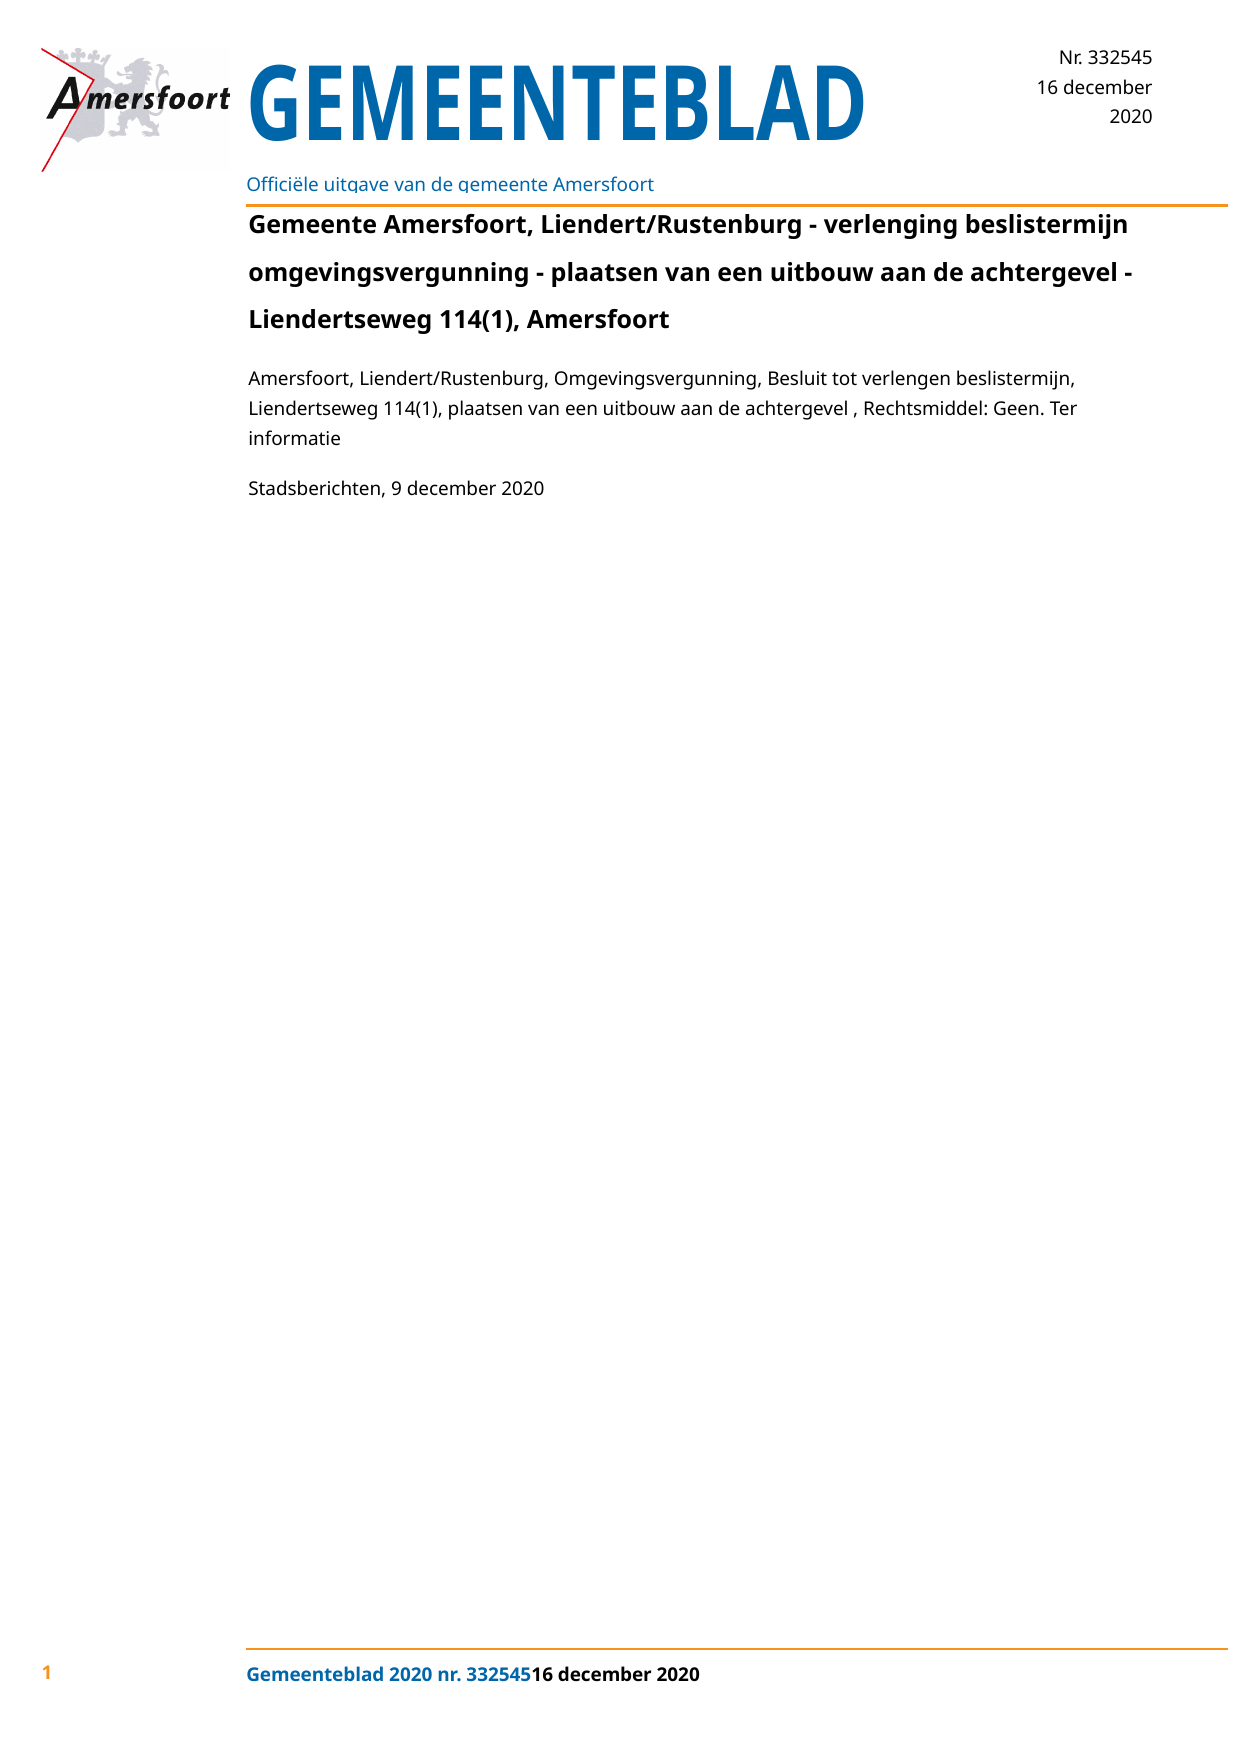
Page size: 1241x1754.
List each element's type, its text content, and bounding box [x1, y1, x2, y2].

text Amersfoort, Liendert/Rustenburg, Omgevingsvergunning, Besluit tot verlengen beslistermijn, Liendertseweg 114(1), plaatsen van een uitbouw aan de achtergevel , Rechtsmiddel: Geen. Ter informatie [248, 366, 1152, 450]
text Stadsberichten, 9 december 2020 [248, 475, 1152, 501]
text Gemeente Amersfoort, Liendert/Rustenburg - verlenging beslistermijn omgevingsvergunning - plaatsen van een uitbouw aan de achtergevel - Liendertseweg 114(1), Amersfoort [248, 207, 1152, 336]
picture [41, 47, 231, 172]
